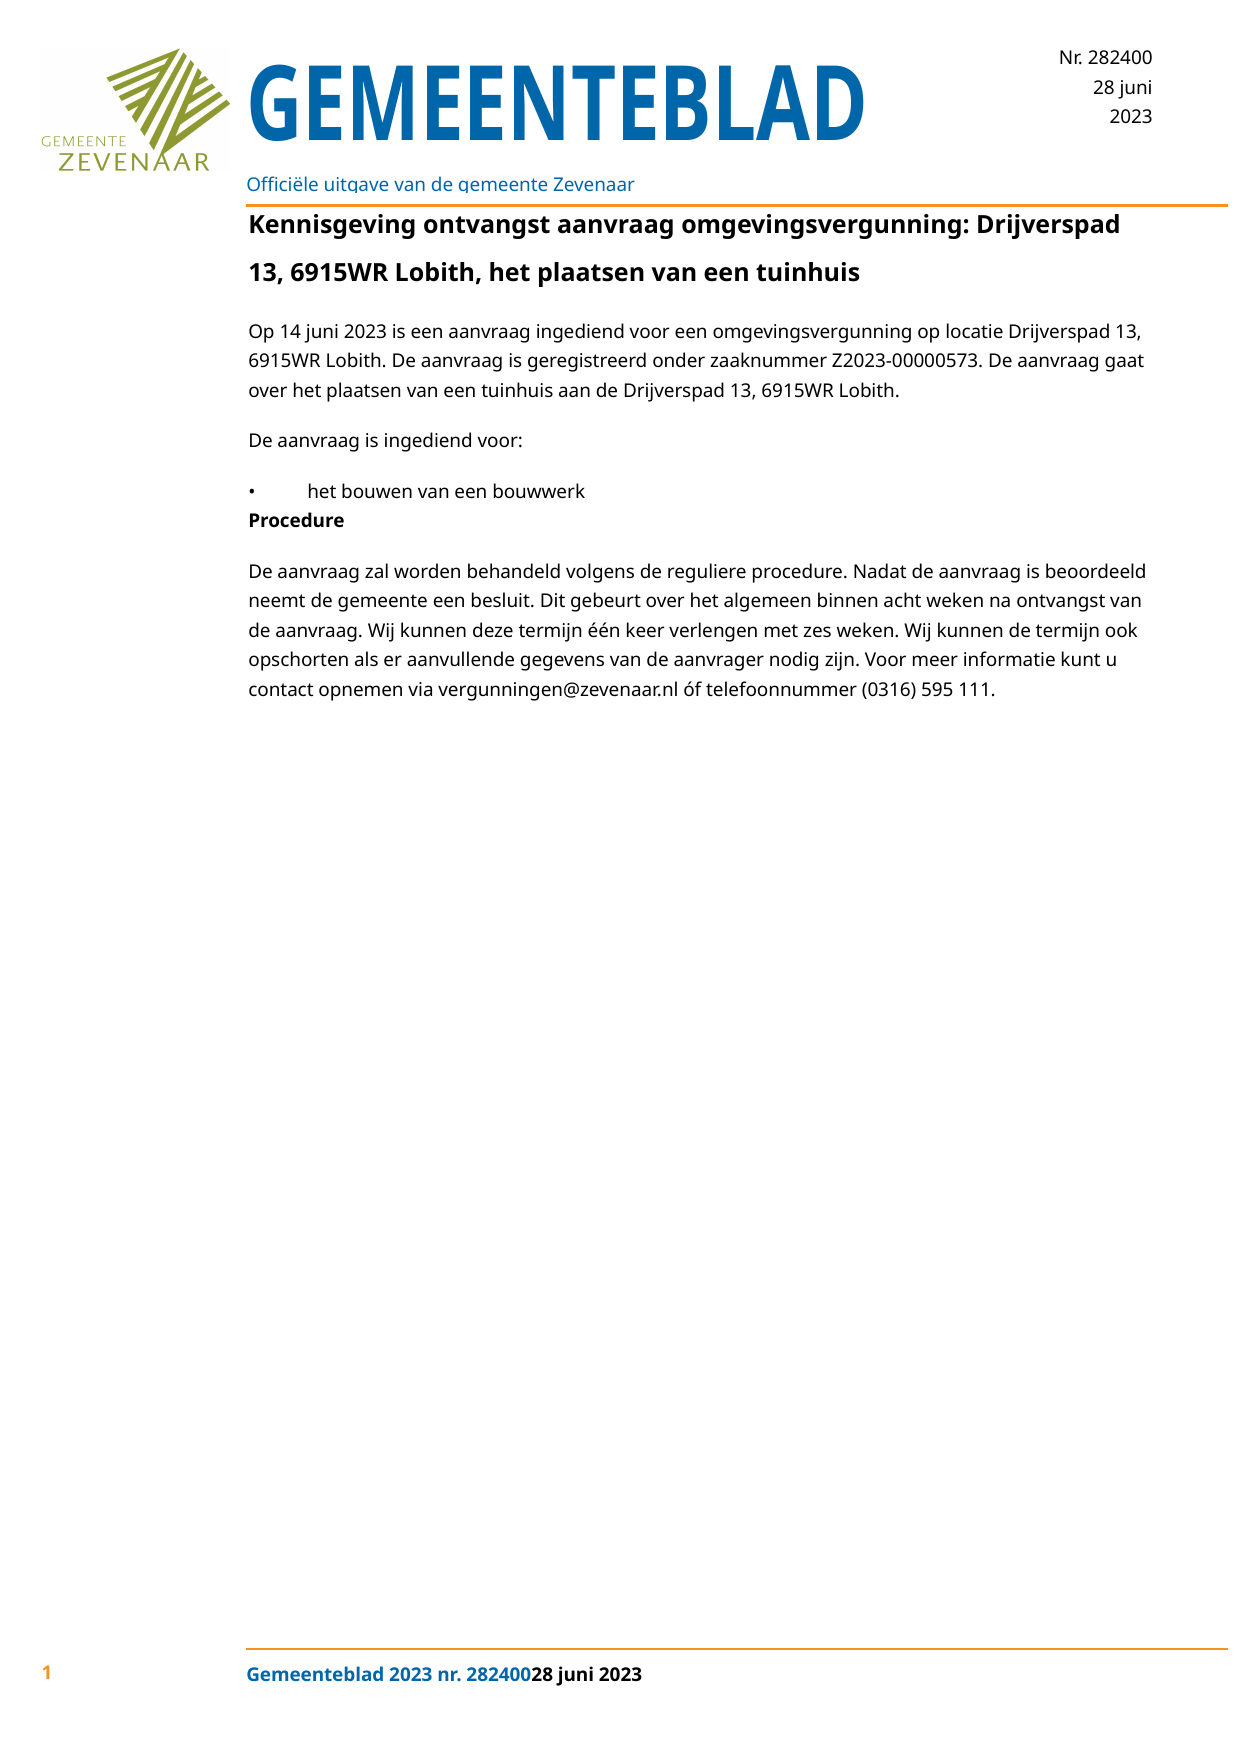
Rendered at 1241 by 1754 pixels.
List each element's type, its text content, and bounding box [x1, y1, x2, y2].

text Op 14 juni 2023 is een aanvraag ingediend voor een omgevingsvergunning op locatie Drijverspad 13, 6915WR Lobith. De aanvraag is geregistreerd onder zaaknummer Z2023-00000573. De aanvraag gaat over het plaatsen van een tuinhuis aan de Drijverspad 13, 6915WR Lobith. [248, 318, 1152, 403]
picture [41, 47, 231, 172]
text Kennisgeving ontvangst aanvraag omgevingsvergunning: Drijverspad 13, 6915WR Lobith, het plaatsen van een tuinhuis [248, 207, 1152, 288]
text De aanvraag is ingediend voor: [248, 427, 1152, 453]
list het bouwen van een bouwwerk [248, 478, 1152, 504]
text Procedure [248, 507, 1152, 533]
text De aanvraag zal worden behandeld volgens de reguliere procedure. Nadat de aanvraag is beoordeeld neemt de gemeente een besluit. Dit gebeurt over het algemeen binnen acht weken na ontvangst van de aanvraag. Wij kunnen deze termijn één keer verlengen met zes weken. Wij kunnen de termijn ook opschorten als er aanvullende gegevens van de aanvrager nodig zijn. Voor meer informatie kunt u contact opnemen via vergunningen@zevenaar.nl óf telefoonnummer (0316) 595 111. [248, 558, 1152, 702]
